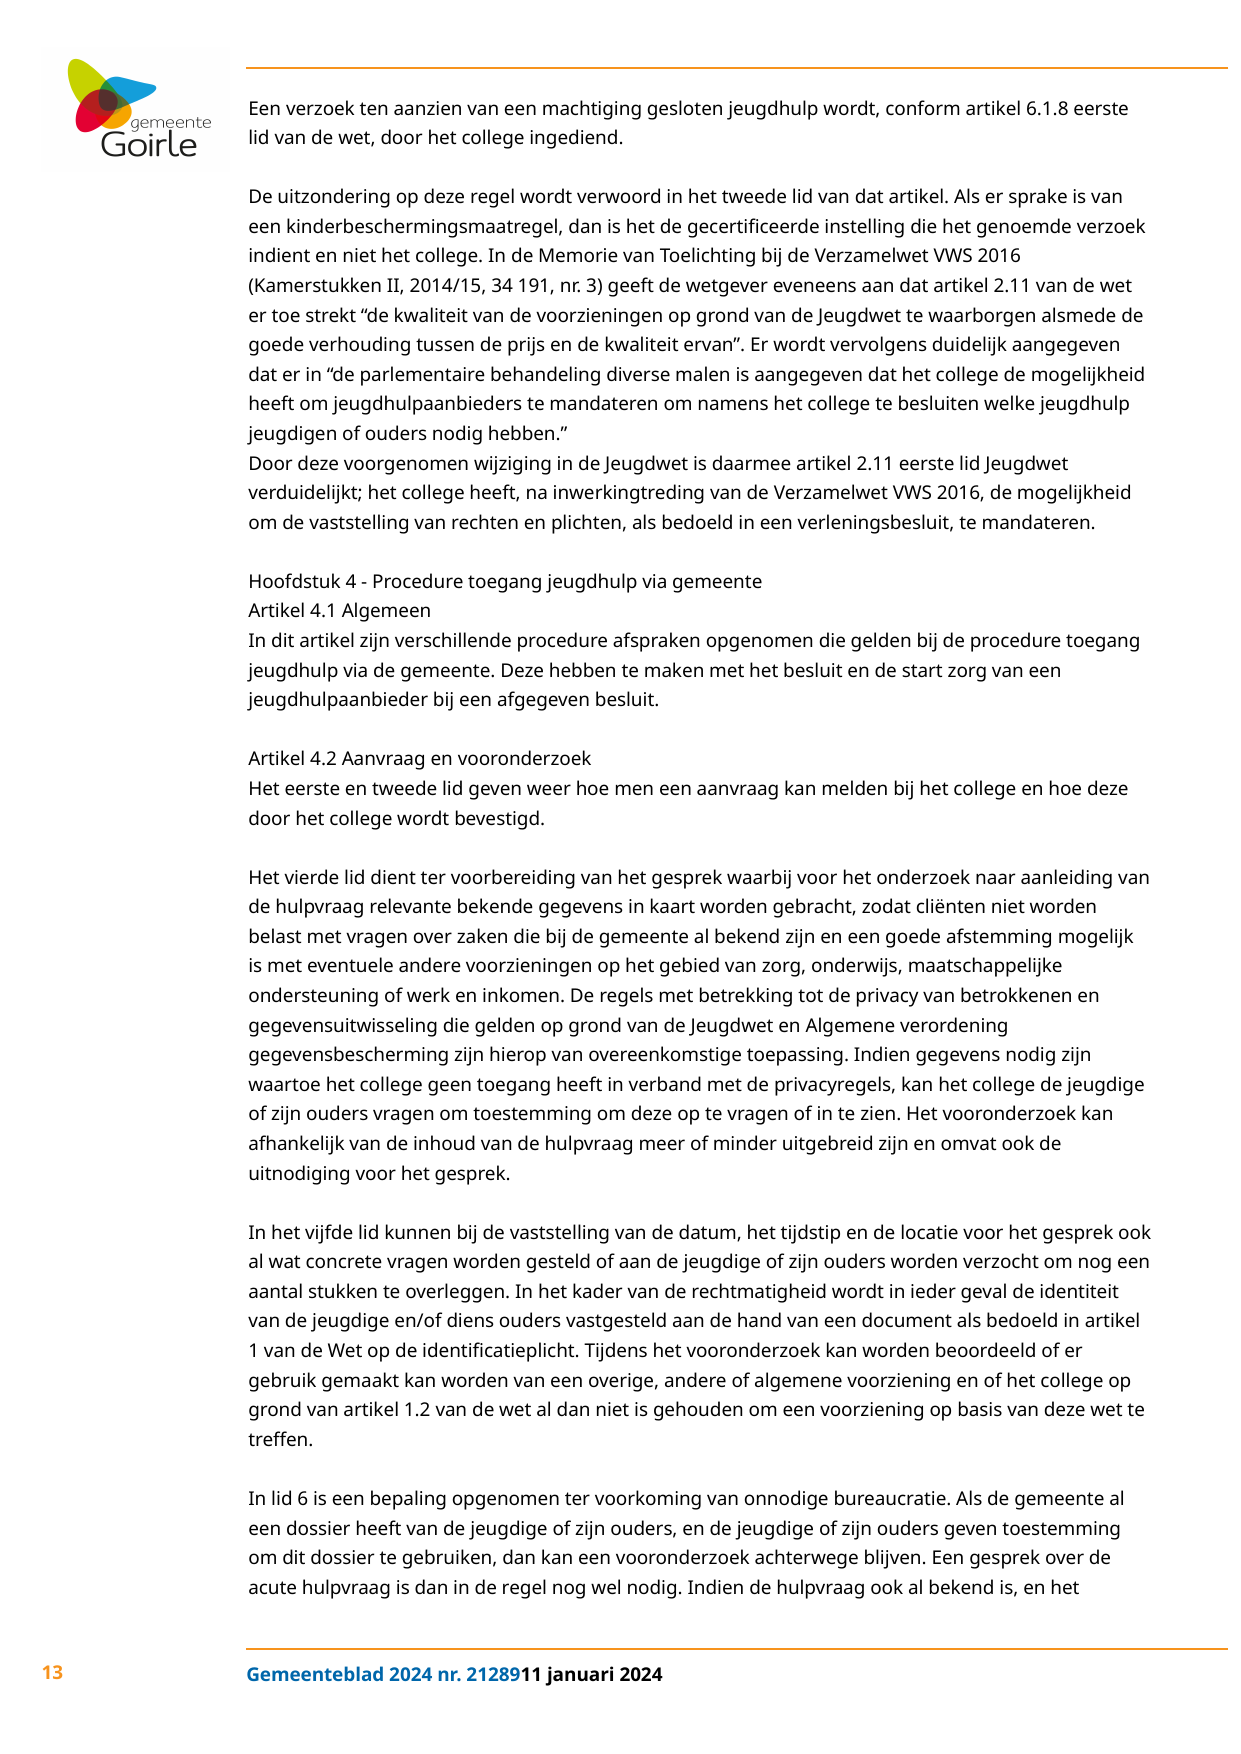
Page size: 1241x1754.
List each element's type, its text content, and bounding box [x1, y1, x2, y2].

text In dit artikel zijn verschillende procedure afspraken opgenomen die gelden bij de procedure toegang jeugdhulp via de gemeente. Deze hebben te maken met het besluit en de start zorg van een jeugdhulpaanbieder bij een afgegeven besluit. [248, 627, 1152, 712]
text In lid 6 is een bepaling opgenomen ter voorkoming van onnodige bureaucratie. Als de gemeente al een dossier heeft van de jeugdige of zijn ouders, en de jeugdige of zijn ouders geven toestemming om dit dossier te gebruiken, dan kan een vooronderzoek achterwege blijven. Een gesprek over de acute hulpvraag is dan in de regel nog wel nodig. Indien de hulpvraag ook al bekend is, en het [248, 1485, 1152, 1600]
text Artikel 4.1 Algemeen [248, 598, 1152, 623]
text Het eerste en tweede lid geven weer hoe men een aanvraag kan melden bij het college en hoe deze door het college wordt bevestigd. [248, 775, 1152, 831]
text Hoofdstuk 4 - Procedure toegang jeugdhulp via gemeente [248, 568, 1152, 594]
text Het vierde lid dient ter voorbereiding van het gesprek waarbij voor het onderzoek naar aanleiding van de hulpvraag relevante bekende gegevens in kaart worden gebracht, zodat cliënten niet worden belast met vragen over zaken die bij de gemeente al bekend zijn en een goede afstemming mogelijk is met eventuele andere voorzieningen op het gebied van zorg, onderwijs, maatschappelijke ondersteuning of werk en inkomen. De regels met betrekking tot de privacy van betrokkenen en gegevensuitwisseling die gelden op grond van de Jeugdwet en Algemene verordening gegevensbescherming zijn hierop van overeenkomstige toepassing. Indien gegevens nodig zijn waartoe het college geen toegang heeft in verband met de privacyregels, kan het college de jeugdige of zijn ouders vragen om toestemming om deze op te vragen of in te zien. Het vooronderzoek kan afhankelijk van de inhoud van de hulpvraag meer of minder uitgebreid zijn en omvat ook de uitnodiging voor het gesprek. [248, 864, 1152, 1186]
text In het vijfde lid kunnen bij de vaststelling van de datum, het tijdstip en de locatie voor het gesprek ook al wat concrete vragen worden gesteld of aan de jeugdige of zijn ouders worden verzocht om nog een aantal stukken te overleggen. In het kader van de rechtmatigheid wordt in ieder geval de identiteit van de jeugdige en/of diens ouders vastgesteld aan de hand van een document als bedoeld in artikel 1 van de Wet op de identificatieplicht. Tijdens het vooronderzoek kan worden beoordeeld of er gebruik gemaakt kan worden van een overige, andere of algemene voorziening en of het college op grond van artikel 1.2 van de wet al dan niet is gehouden om een voorziening op basis van deze wet te treffen. [248, 1219, 1152, 1452]
text Artikel 4.2 Aanvraag en vooronderzoek [248, 746, 1152, 771]
text De uitzondering op deze regel wordt verwoord in het tweede lid van dat artikel. Als er sprake is van een kinderbeschermingsmaatregel, dan is het de gecertificeerde instelling die het genoemde verzoek indient en niet het college. In de Memorie van Toelichting bij de Verzamelwet VWS 2016 (Kamerstukken II, 2014/15, 34 191, nr. 3) geeft de wetgever eveneens aan dat artikel 2.11 van de wet er toe strekt “de kwaliteit van de voorzieningen op grond van de Jeugdwet te waarborgen alsmede de goede verhouding tussen de prijs en de kwaliteit ervan”. Er wordt vervolgens duidelijk aangegeven dat er in “de parlementaire behandeling diverse malen is aangegeven dat het college de mogelijkheid heeft om jeugdhulpaanbieders te mandateren om namens het college te besluiten welke jeugdhulp jeugdigen of ouders nodig hebben.” [248, 183, 1152, 446]
text Door deze voorgenomen wijziging in de Jeugdwet is daarmee artikel 2.11 eerste lid Jeugdwet verduidelijkt; het college heeft, na inwerkingtreding van de Verzamelwet VWS 2016, de mogelijkheid om de vaststelling van rechten en plichten, als bedoeld in een verleningsbesluit, te mandateren. [248, 450, 1152, 535]
picture [41, 47, 231, 172]
text Een verzoek ten aanzien van een machtiging gesloten jeugdhulp wordt, conform artikel 6.1.8 eerste lid van de wet, door het college ingediend. [248, 95, 1152, 150]
